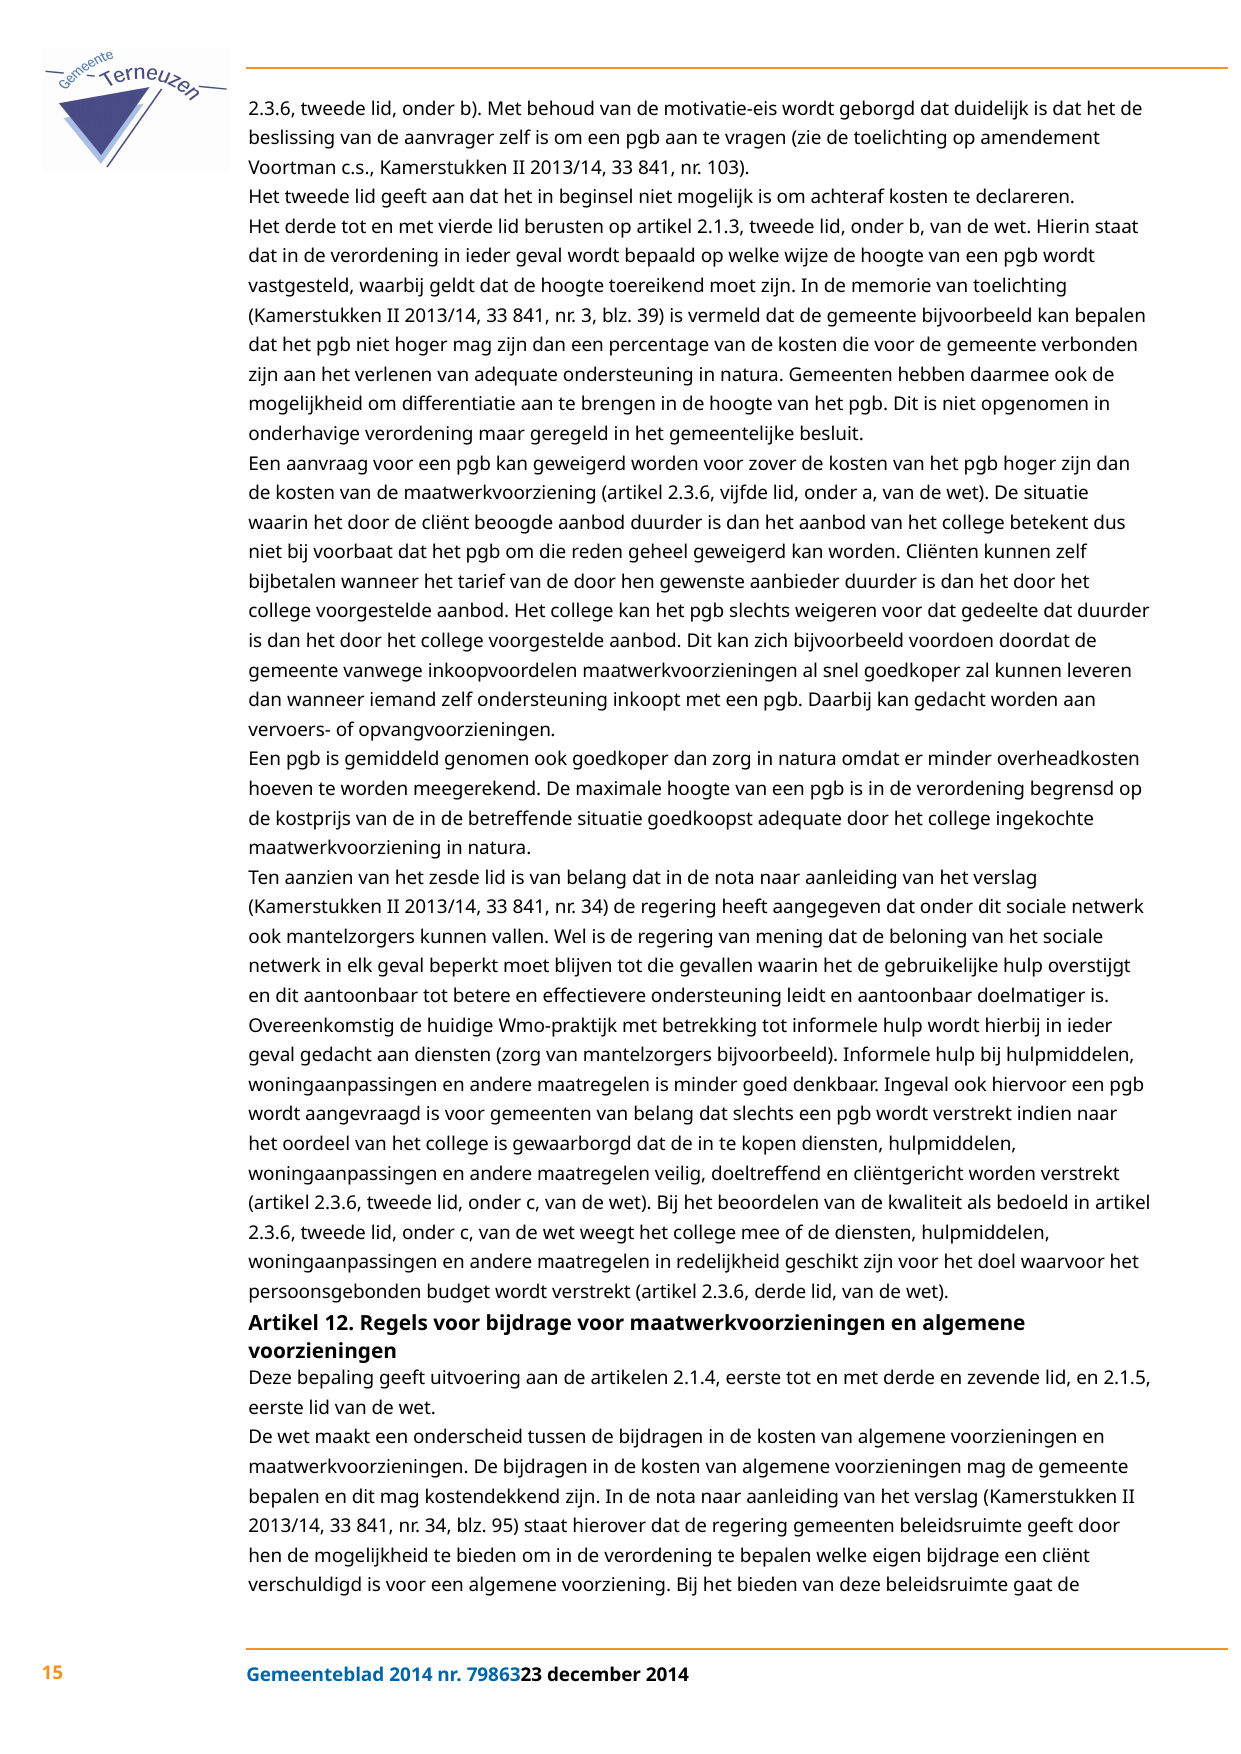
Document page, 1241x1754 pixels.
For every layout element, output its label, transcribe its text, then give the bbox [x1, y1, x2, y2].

text Een aanvraag voor een pgb kan geweigerd worden voor zover de kosten van het pgb hoger zijn dan de kosten van de maatwerkvoorziening (artikel 2.3.6, vijfde lid, onder a, van de wet). De situatie waarin het door de cliënt beoogde aanbod duurder is dan het aanbod van het college betekent dus niet bij voorbaat dat het pgb om die reden geheel geweigerd kan worden. Cliënten kunnen zelf bijbetalen wanneer het tarief van de door hen gewenste aanbieder duurder is dan het door het college voorgestelde aanbod. Het college kan het pgb slechts weigeren voor dat gedeelte dat duurder is dan het door het college voorgestelde aanbod. Dit kan zich bijvoorbeeld voordoen doordat de gemeente vanwege inkoopvoordelen maatwerkvoorzieningen al snel goedkoper zal kunnen leveren dan wanneer iemand zelf ondersteuning inkoopt met een pgb. Daarbij kan gedacht worden aan vervoers- of opvangvoorzieningen. [248, 450, 1152, 742]
text Deze bepaling geeft uitvoering aan de artikelen 2.1.4, eerste tot en met derde en zevende lid, en 2.1.5, eerste lid van de wet. [248, 1364, 1152, 1420]
picture [41, 47, 231, 172]
text 2.3.6, tweede lid, onder b). Met behoud van de motivatie-eis wordt geborgd dat duidelijk is dat het de beslissing van de aanvrager zelf is om een pgb aan te vragen (zie de toelichting op amendement Voortman c.s., Kamerstukken II 2013/14, 33 841, nr. 103). [248, 95, 1152, 180]
text De wet maakt een onderscheid tussen de bijdragen in de kosten van algemene voorzieningen en maatwerkvoorzieningen. De bijdragen in de kosten van algemene voorzieningen mag de gemeente bepalen en dit mag kostendekkend zijn. In de nota naar aanleiding van het verslag (Kamerstukken II 2013/14, 33 841, nr. 34, blz. 95) staat hierover dat de regering gemeenten beleidsruimte geeft door hen de mogelijkheid te bieden om in de verordening te bepalen welke eigen bijdrage een cliënt verschuldigd is voor een algemene voorziening. Bij het bieden van deze beleidsruimte gaat de [248, 1424, 1152, 1597]
text Het derde tot en met vierde lid berusten op artikel 2.1.3, tweede lid, onder b, van de wet. Hierin staat dat in de verordening in ieder geval wordt bepaald op welke wijze de hoogte van een pgb wordt vastgesteld, waarbij geldt dat de hoogte toereikend moet zijn. In de memorie van toelichting (Kamerstukken II 2013/14, 33 841, nr. 3, blz. 39) is vermeld dat de gemeente bijvoorbeeld kan bepalen dat het pgb niet hoger mag zijn dan een percentage van de kosten die voor de gemeente verbonden zijn aan het verlenen van adequate ondersteuning in natura. Gemeenten hebben daarmee ook de mogelijkheid om differentiatie aan te brengen in de hoogte van het pgb. Dit is niet opgenomen in onderhavige verordening maar geregeld in het gemeentelijke besluit. [248, 213, 1152, 446]
text Een pgb is gemiddeld genomen ook goedkoper dan zorg in natura omdat er minder overheadkosten hoeven te worden meegerekend. De maximale hoogte van een pgb is in de verordening begrensd op de kostprijs van de in de betreffende situatie goedkoopst adequate door het college ingekochte maatwerkvoorziening in natura. [248, 746, 1152, 860]
text Ten aanzien van het zesde lid is van belang dat in de nota naar aanleiding van het verslag (Kamerstukken II 2013/14, 33 841, nr. 34) de regering heeft aangegeven dat onder dit sociale netwerk ook mantelzorgers kunnen vallen. Wel is de regering van mening dat de beloning van het sociale netwerk in elk geval beperkt moet blijven tot die gevallen waarin het de gebruikelijke hulp overstijgt en dit aantoonbaar tot betere en effectievere ondersteuning leidt en aantoonbaar doelmatiger is. Overeenkomstig de huidige Wmo-praktijk met betrekking tot informele hulp wordt hierbij in ieder geval gedacht aan diensten (zorg van mantelzorgers bijvoorbeeld). Informele hulp bij hulpmiddelen, woningaanpassingen en andere maatregelen is minder goed denkbaar. Ingeval ook hiervoor een pgb wordt aangevraagd is voor gemeenten van belang dat slechts een pgb wordt verstrekt indien naar het oordeel van het college is gewaarborgd dat de in te kopen diensten, hulpmiddelen, woningaanpassingen en andere maatregelen veilig, doeltreffend en cliëntgericht worden verstrekt (artikel 2.3.6, tweede lid, onder c, van de wet). Bij het beoordelen van de kwaliteit als bedoeld in artikel 2.3.6, tweede lid, onder c, van de wet weegt het college mee of de diensten, hulpmiddelen, woningaanpassingen en andere maatregelen in redelijkheid geschikt zijn voor het doel waarvoor het persoonsgebonden budget wordt verstrekt (artikel 2.3.6, derde lid, van de wet). [248, 864, 1152, 1304]
text Artikel 12. Regels voor bijdrage voor maatwerkvoorzieningen en algemene voorzieningen [248, 1308, 1152, 1364]
text Het tweede lid geeft aan dat het in beginsel niet mogelijk is om achteraf kosten te declareren. [248, 183, 1152, 209]
